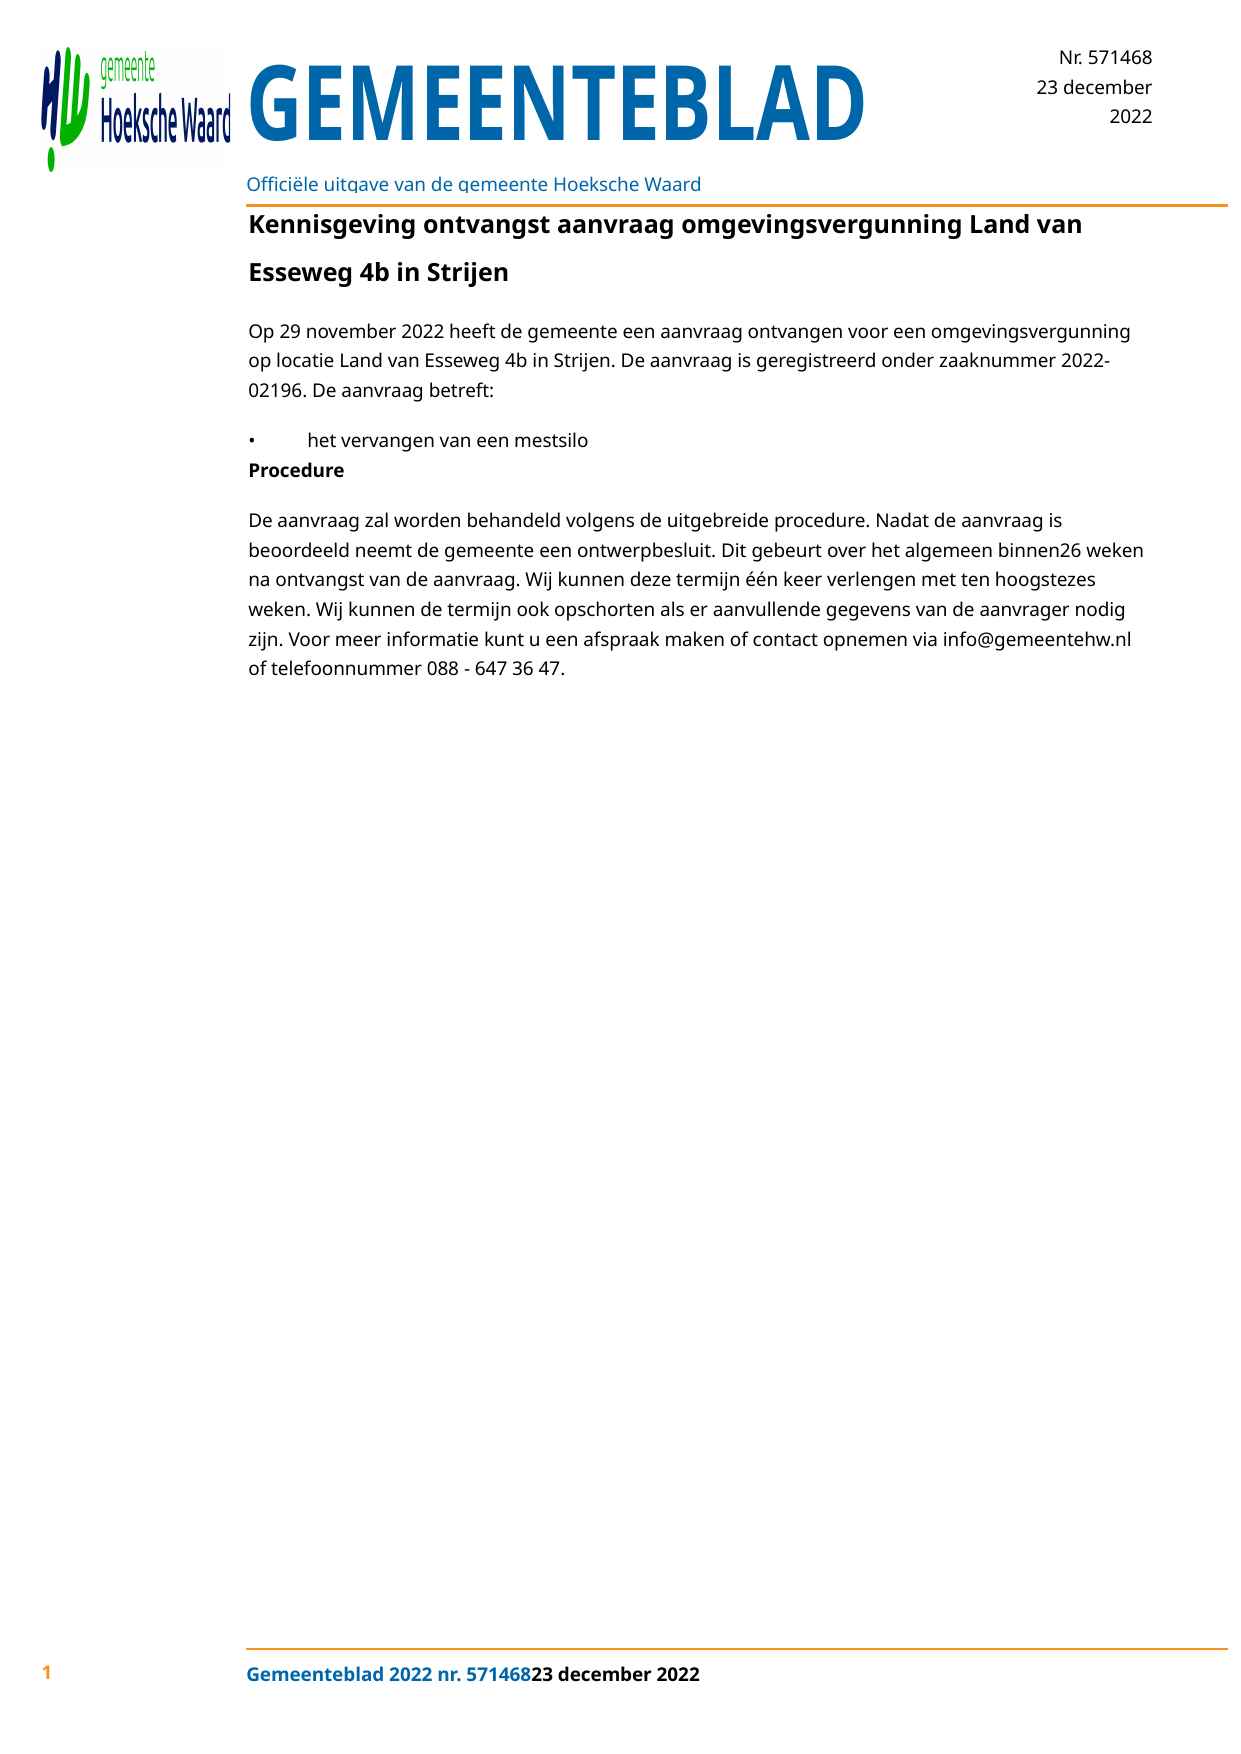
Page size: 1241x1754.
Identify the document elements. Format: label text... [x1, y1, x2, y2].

text Op 29 november 2022 heeft de gemeente een aanvraag ontvangen voor een omgevingsvergunning op locatie Land van Esseweg 4b in Strijen. De aanvraag is geregistreerd onder zaaknummer 2022-02196. De aanvraag betreft: [248, 318, 1152, 403]
picture [41, 47, 231, 172]
text Kennisgeving ontvangst aanvraag omgevingsvergunning Land van Esseweg 4b in Strijen [248, 207, 1152, 288]
list het vervangen van een mestsilo [248, 427, 1152, 453]
text De aanvraag zal worden behandeld volgens de uitgebreide procedure. Nadat de aanvraag is beoordeeld neemt de gemeente een ontwerpbesluit. Dit gebeurt over het algemeen binnen26 weken na ontvangst van de aanvraag. Wij kunnen deze termijn één keer verlengen met ten hoogstezes weken. Wij kunnen de termijn ook opschorten als er aanvullende gegevens van de aanvrager nodig zijn. Voor meer informatie kunt u een afspraak maken of contact opnemen via info@gemeentehw.nl of telefoonnummer 088 - 647 36 47. [248, 507, 1152, 681]
text Procedure [248, 457, 1152, 483]
